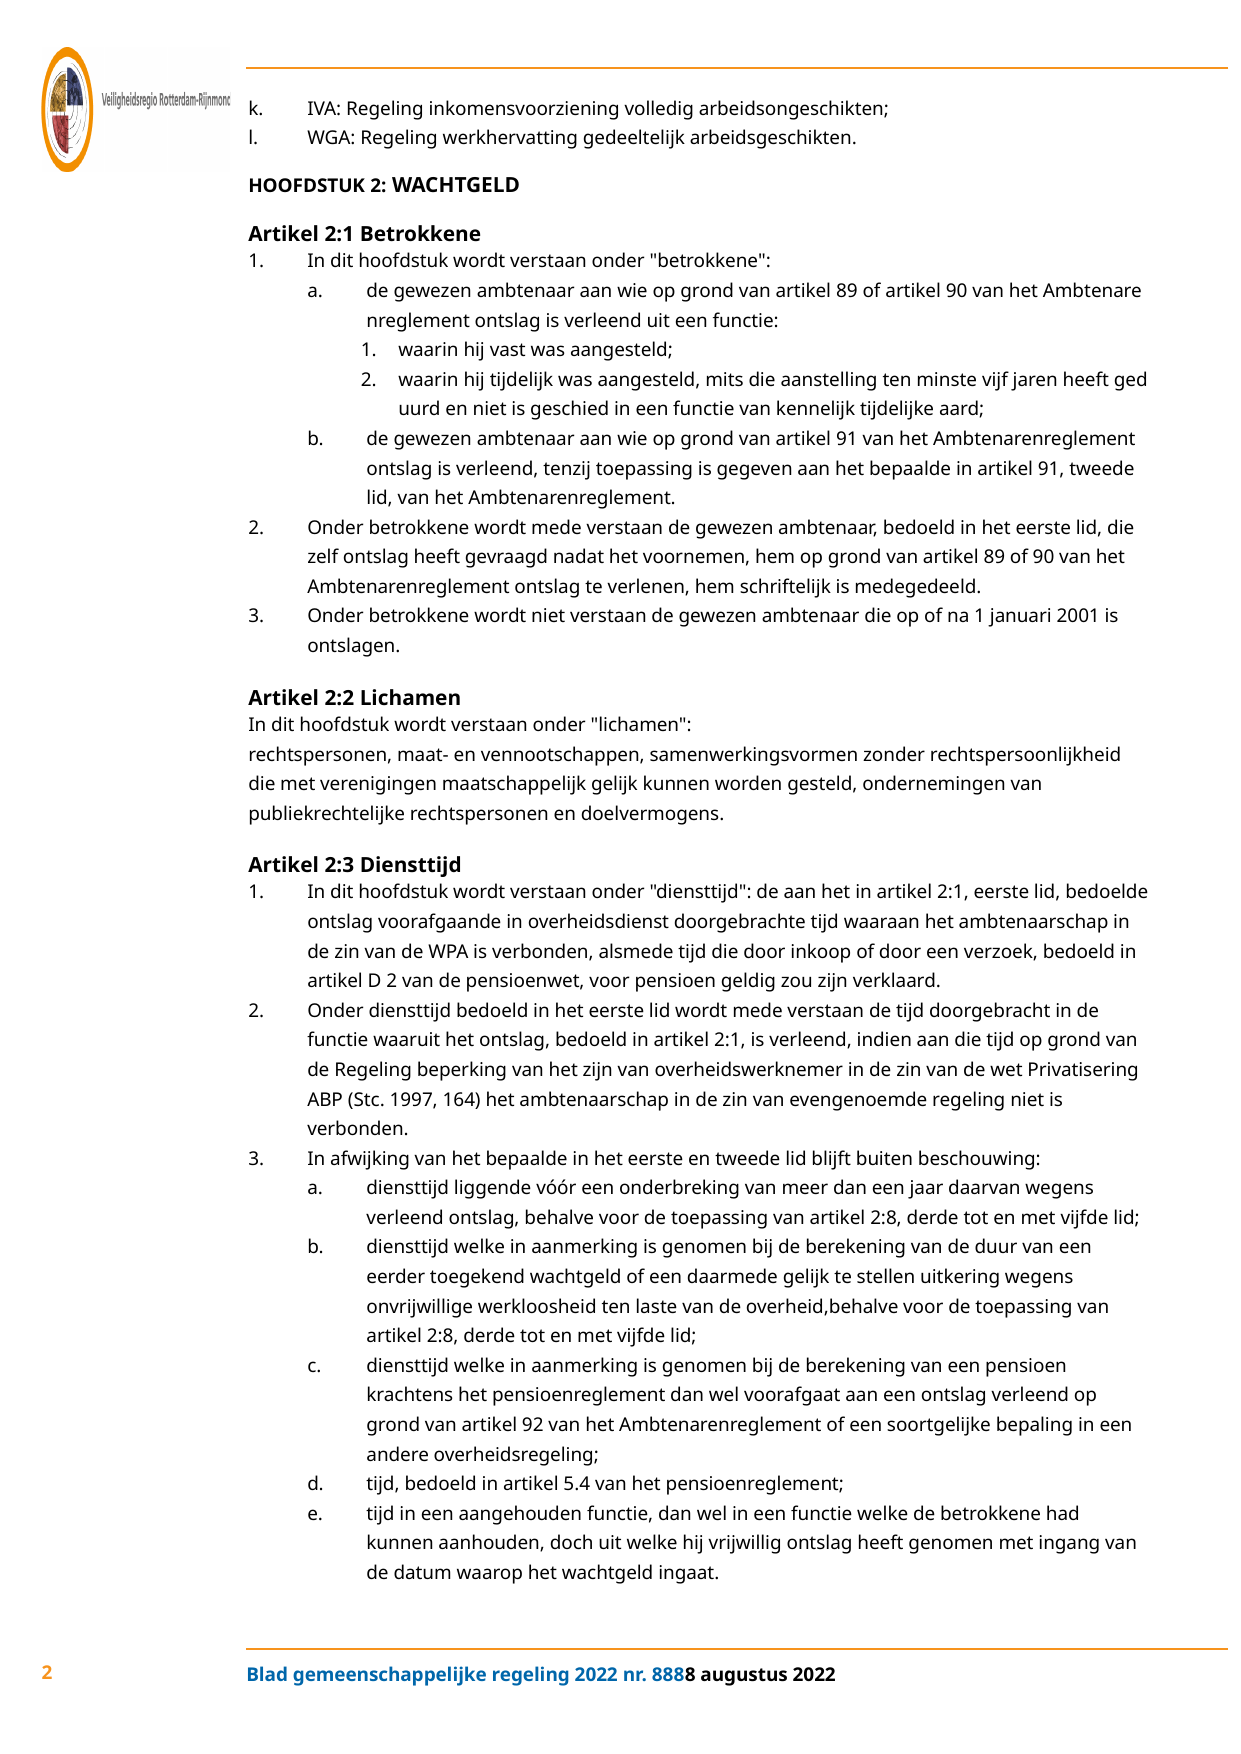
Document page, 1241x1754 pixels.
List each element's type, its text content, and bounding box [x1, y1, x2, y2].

list IVA: Regeling inkomensvoorziening volledig arbeidsongeschikten; [248, 95, 1152, 121]
list In dit hoofdstuk wordt verstaan onder "betrokkene": [248, 248, 1152, 273]
list WGA: Regeling werkhervatting gedeeltelijk arbeidsgeschikten. [248, 124, 1152, 150]
picture [41, 47, 231, 172]
text Artikel 2:3 Diensttijd [248, 850, 1152, 879]
list diensttijd liggende vóór een onderbreking van meer dan een jaar daarvan wegens verleend ontslag, behalve voor de toepassing van artikel 2:8, derde tot en met vijfde lid; [307, 1174, 1152, 1230]
list waarin hij vast was aangesteld; [361, 336, 1152, 362]
text Artikel 2:1 Betrokkene [248, 219, 1152, 248]
list Onder betrokkene wordt mede verstaan de gewezen ambtenaar, bedoeld in het eerste lid, die zelf ontslag heeft gevraagd nadat het voornemen, hem op grond van artikel 89 of 90 van het Ambtenarenreglement ontslag te verlenen, hem schriftelijk is medegedeeld. [248, 514, 1152, 599]
list tijd, bedoeld in artikel 5.4 van het pensioenreglement; [307, 1470, 1152, 1496]
text HOOFDSTUK 2: WACHTGELD [248, 170, 1152, 198]
list In afwijking van het bepaalde in het eerste en tweede lid blijft buiten beschouwing: [248, 1145, 1152, 1171]
text In dit hoofdstuk wordt verstaan onder "lichamen": [248, 711, 1152, 737]
list waarin hij tijdelijk was aangesteld, mits die aanstelling ten minste vijf jaren heeft geduurd en niet is geschied in een functie van kennelijk tijdelijke aard; [361, 366, 1152, 421]
list Onder betrokkene wordt niet verstaan de gewezen ambtenaar die op of na 1 januari 2001 is ontslagen. [248, 603, 1152, 658]
text rechtspersonen, maat- en vennootschappen, samenwerkingsvormen zonder rechtspersoonlijkheid die met verenigingen maatschappelijk gelijk kunnen worden gesteld, ondernemingen van publiekrechtelijke rechtspersonen en doelvermogens. [248, 741, 1152, 826]
list diensttijd welke in aanmerking is genomen bij de berekening van de duur van een eerder toegekend wachtgeld of een daarmede gelijk te stellen uitkering wegens onvrijwillige werkloosheid ten laste van de overheid,behalve voor de toepassing van artikel 2:8, derde tot en met vijfde lid; [307, 1234, 1152, 1348]
list tijd in een aangehouden functie, dan wel in een functie welke de betrokkene had kunnen aanhouden, doch uit welke hij vrijwillig ontslag heeft genomen met ingang van de datum waarop het wachtgeld ingaat. [307, 1500, 1152, 1585]
list diensttijd welke in aanmerking is genomen bij de berekening van een pensioen krachtens het pensioenreglement dan wel voorafgaat aan een ontslag verleend op grond van artikel 92 van het Ambtenarenreglement of een soortgelijke bepaling in een andere overheidsregeling; [307, 1352, 1152, 1467]
text Artikel 2:2 Lichamen [248, 683, 1152, 711]
list de gewezen ambtenaar aan wie op grond van artikel 91 van het Ambtenarenreglement ontslag is verleend, tenzij toepassing is gegeven aan het bepaalde in artikel 91, tweede lid, van het Ambtenarenreglement. [307, 425, 1152, 510]
list In dit hoofdstuk wordt verstaan onder "diensttijd": de aan het in artikel 2:1, eerste lid, bedoelde ontslag voorafgaande in overheidsdienst doorgebrachte tijd waaraan het ambtenaarschap in de zin van de WPA is verbonden, alsmede tijd die door inkoop of door een verzoek, bedoeld in artikel D 2 van de pensioenwet, voor pensioen geldig zou zijn verklaard. [248, 879, 1152, 993]
list de gewezen ambtenaar aan wie op grond van artikel 89 of artikel 90 van het Ambtenarenreglement ontslag is verleend uit een functie: [307, 277, 1152, 333]
list Onder diensttijd bedoeld in het eerste lid wordt mede verstaan de tijd doorgebracht in de functie waaruit het ontslag, bedoeld in artikel 2:1, is verleend, indien aan die tijd op grond van de Regeling beperking van het zijn van overheidswerknemer in de zin van de wet Privatisering ABP (Stc. 1997, 164) het ambtenaarschap in de zin van evengenoemde regeling niet is verbonden. [248, 997, 1152, 1141]
